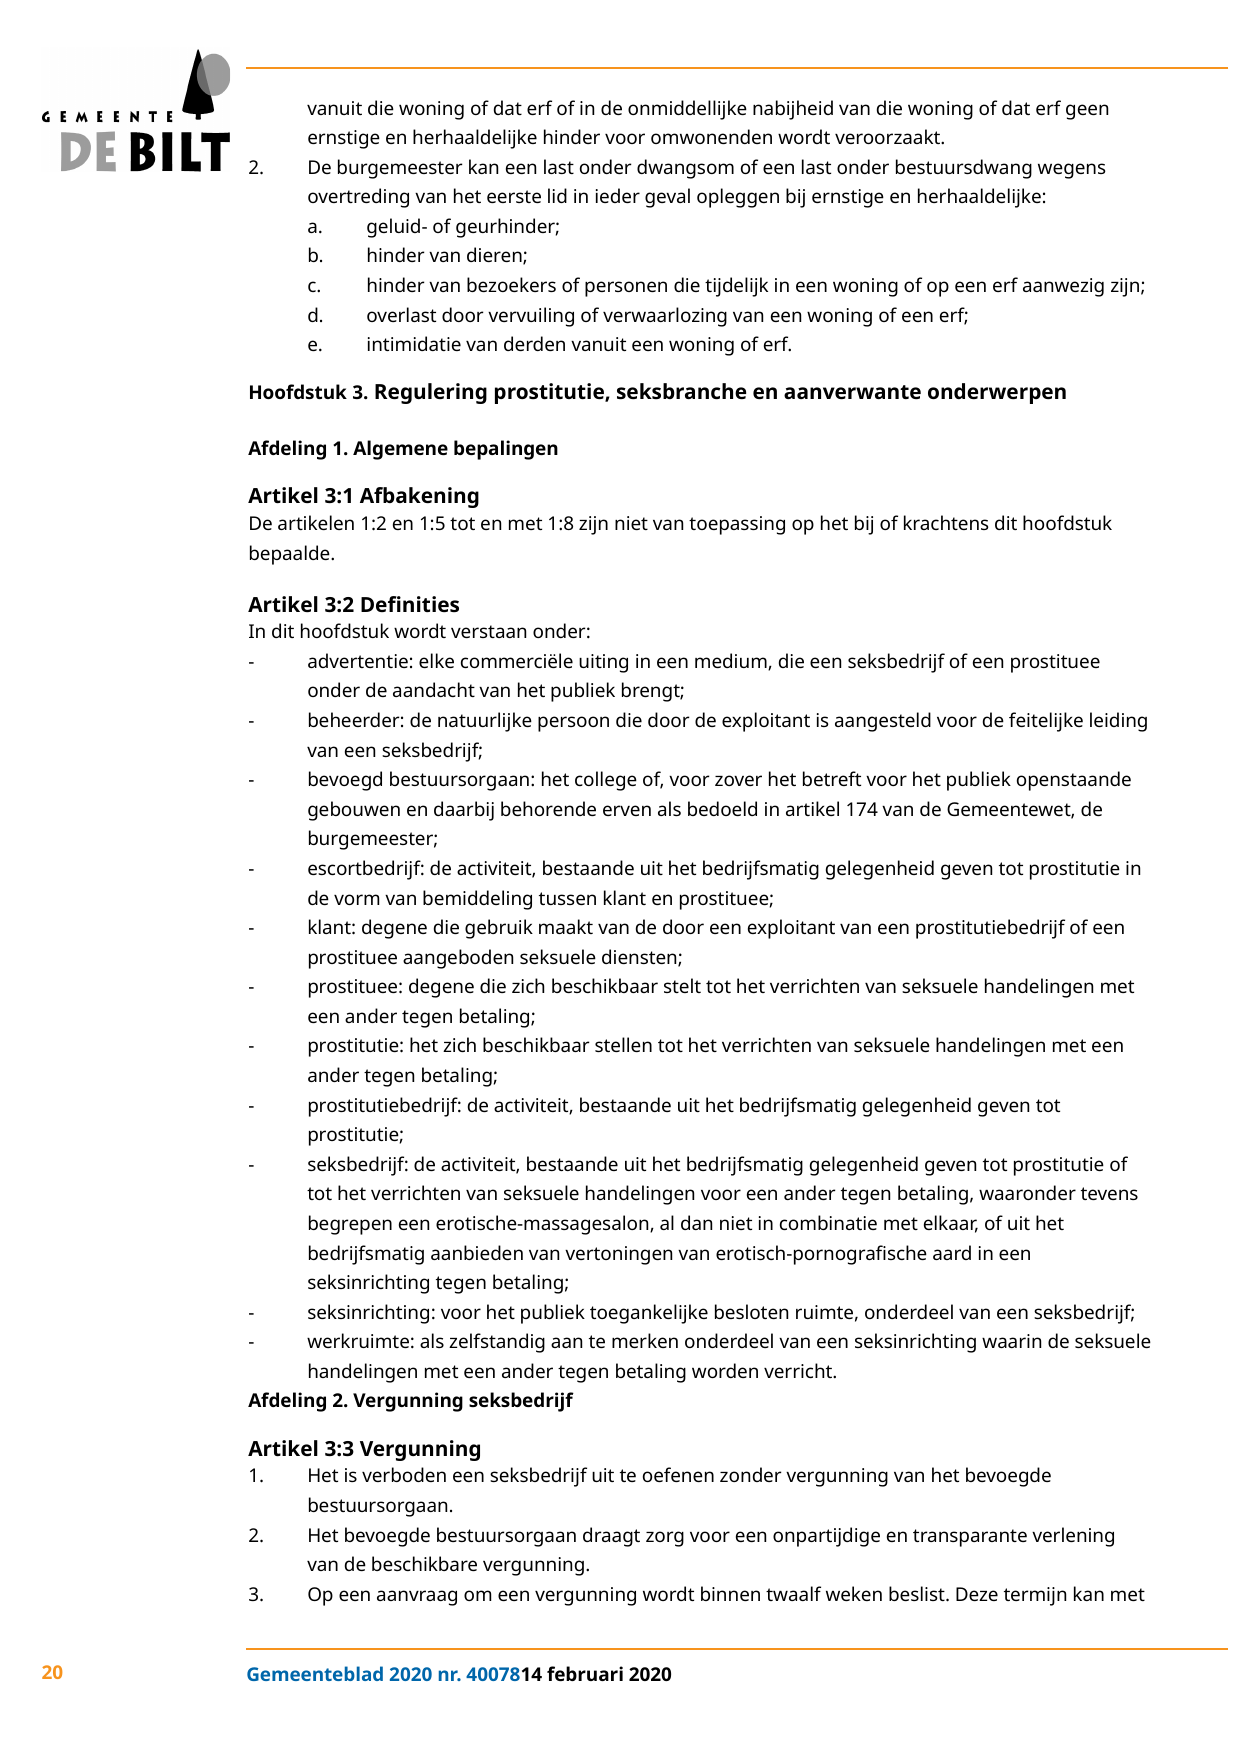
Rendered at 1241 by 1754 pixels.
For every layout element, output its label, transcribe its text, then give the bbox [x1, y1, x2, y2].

text Hoofdstuk 3. Regulering prostitutie, seksbranche en aanverwante onderwerpen [248, 377, 1152, 406]
picture [41, 47, 231, 172]
list hinder van dieren; [307, 243, 1152, 268]
text In dit hoofdstuk wordt verstaan onder: [248, 618, 1152, 644]
text Artikel 3:3 Vergunning [248, 1434, 1152, 1463]
list advertentie: elke commerciële uiting in een medium, die een seksbedrijf of een prostituee onder de aandacht van het publiek brengt; [248, 648, 1152, 703]
list vanuit die woning of dat erf of in de onmiddellijke nabijheid van die woning of dat erf geen ernstige en herhaaldelijke hinder voor omwonenden wordt veroorzaakt. [248, 95, 1152, 150]
list Het bevoegde bestuursorgaan draagt zorg voor een onpartijdige en transparante verlening van de beschikbare vergunning. [248, 1522, 1152, 1577]
list geluid- of geurhinder; [307, 213, 1152, 239]
list prostituee: degene die zich beschikbaar stelt tot het verrichten van seksuele handelingen met een ander tegen betaling; [248, 973, 1152, 1029]
text De artikelen 1:2 en 1:5 tot en met 1:8 zijn niet van toepassing op het bij of krachtens dit hoofdstuk bepaalde. [248, 510, 1152, 565]
list overlast door vervuiling of verwaarlozing van een woning of een erf; [307, 302, 1152, 328]
text Artikel 3:2 Definities [248, 590, 1152, 618]
text Afdeling 2. Vergunning seksbedrijf [248, 1388, 1152, 1413]
list Het is verboden een seksbedrijf uit te oefenen zonder vergunning van het bevoegde bestuursorgaan. [248, 1463, 1152, 1518]
list prostitutiebedrijf: de activiteit, bestaande uit het bedrijfsmatig gelegenheid geven tot prostitutie; [248, 1092, 1152, 1147]
list beheerder: de natuurlijke persoon die door de exploitant is aangesteld voor de feitelijke leiding van een seksbedrijf; [248, 707, 1152, 763]
list escortbedrijf: de activiteit, bestaande uit het bedrijfsmatig gelegenheid geven tot prostitutie in de vorm van bemiddeling tussen klant en prostituee; [248, 855, 1152, 911]
list Op een aanvraag om een vergunning wordt binnen twaalf weken beslist. Deze termijn kan met [248, 1581, 1152, 1607]
list klant: degene die gebruik maakt van de door een exploitant van een prostitutiebedrijf of een prostituee aangeboden seksuele diensten; [248, 914, 1152, 970]
list intimidatie van derden vanuit een woning of erf. [307, 331, 1152, 357]
text Afdeling 1. Algemene bepalingen [248, 435, 1152, 461]
list hinder van bezoekers of personen die tijdelijk in een woning of op een erf aanwezig zijn; [307, 272, 1152, 298]
list bevoegd bestuursorgaan: het college of, voor zover het betreft voor het publiek openstaande gebouwen en daarbij behorende erven als bedoeld in artikel 174 van de Gemeentewet, de burgemeester; [248, 766, 1152, 851]
list seksbedrijf: de activiteit, bestaande uit het bedrijfsmatig gelegenheid geven tot prostitutie of tot het verrichten van seksuele handelingen voor een ander tegen betaling, waaronder tevens begrepen een erotische-massagesalon, al dan niet in combinatie met elkaar, of uit het bedrijfsmatig aanbieden van vertoningen van erotisch-pornografische aard in een seksinrichting tegen betaling; [248, 1151, 1152, 1295]
list prostitutie: het zich beschikbaar stellen tot het verrichten van seksuele handelingen met een ander tegen betaling; [248, 1033, 1152, 1088]
text Artikel 3:1 Afbakening [248, 482, 1152, 510]
list De burgemeester kan een last onder dwangsom of een last onder bestuursdwang wegens overtreding van het eerste lid in ieder geval opleggen bij ernstige en herhaaldelijke: [248, 154, 1152, 209]
list werkruimte: als zelfstandig aan te merken onderdeel van een seksinrichting waarin de seksuele handelingen met een ander tegen betaling worden verricht. [248, 1328, 1152, 1384]
list seksinrichting: voor het publiek toegankelijke besloten ruimte, onderdeel van een seksbedrijf; [248, 1299, 1152, 1325]
